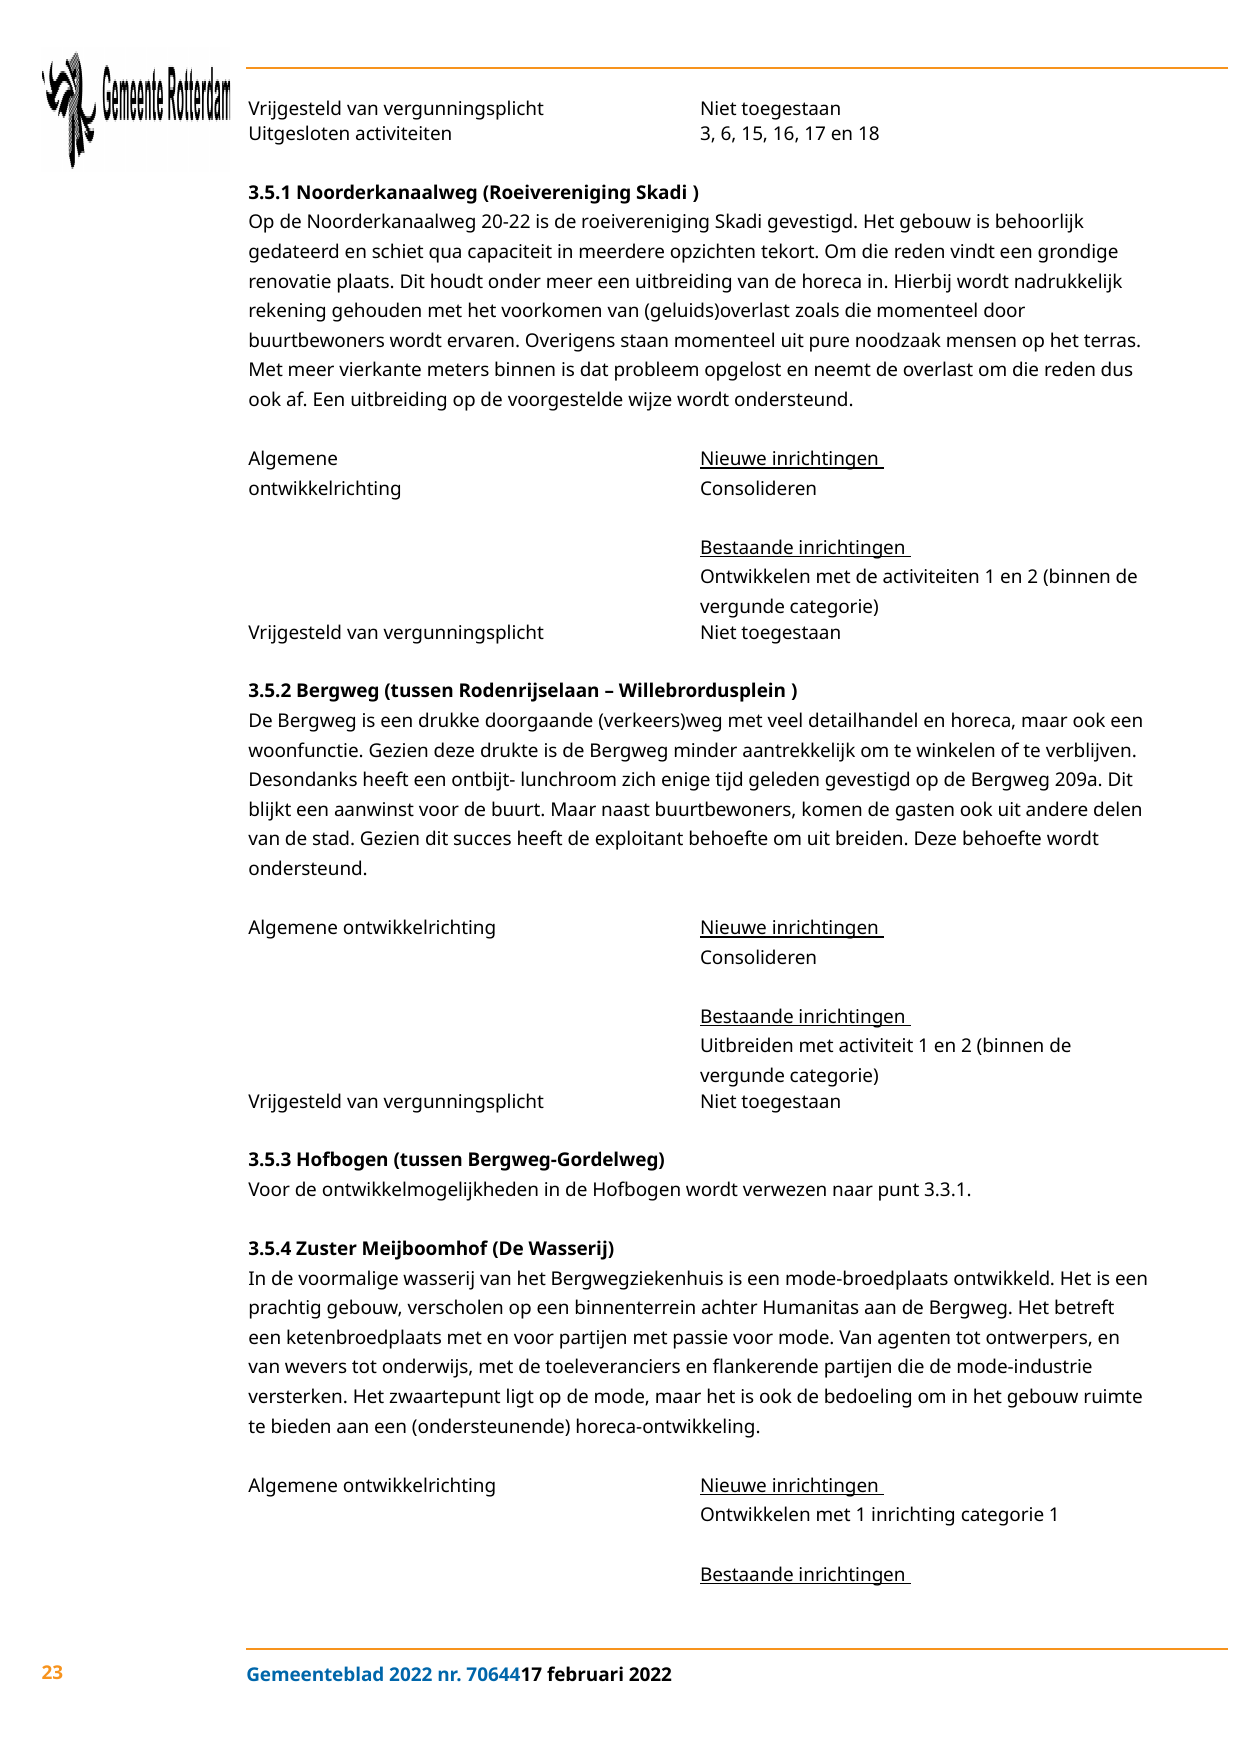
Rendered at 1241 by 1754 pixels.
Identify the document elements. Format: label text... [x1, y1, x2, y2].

table_header Nieuwe inrichtingen Consolideren Bestaande inrichtingen Ontwikkelen met de activiteiten 1 en 2 (binnen de vergunde categorie) [700, 445, 1152, 619]
text 3.5.4 Zuster Meijboomhof (De Wasserij) [248, 1235, 1152, 1261]
table_cell Uitgesloten activiteiten [248, 121, 700, 146]
table_cell Niet toegestaan [700, 1088, 1152, 1114]
table_header Algemene ontwikkelrichting [248, 445, 700, 619]
picture [41, 47, 231, 172]
table_cell Vrijgesteld van vergunningsplicht [248, 1088, 700, 1114]
table_header Nieuwe inrichtingen Consolideren Bestaande inrichtingen Uitbreiden met activiteit 1 en 2 (binnen de vergunde categorie) [700, 914, 1152, 1088]
table_header Algemene ontwikkelrichting [248, 914, 700, 1088]
table_cell 3, 6, 15, 16, 17 en 18 [700, 121, 1152, 146]
text 3.5.3 Hofbogen (tussen Bergweg-Gordelweg) [248, 1147, 1152, 1172]
table_header Nieuwe inrichtingen Ontwikkelen met 1 inrichting categorie 1 Bestaande inrichtingen [700, 1472, 1152, 1587]
table_cell Niet toegestaan [700, 95, 1152, 121]
text De Bergweg is een drukke doorgaande (verkeers)weg met veel detailhandel en horeca, maar ook een woonfunctie. Gezien deze drukte is de Bergweg minder aantrekkelijk om te winkelen of te verblijven. Desondanks heeft een ontbijt- lunchroom zich enige tijd geleden gevestigd op de Bergweg 209a. Dit blijkt een aanwinst voor de buurt. Maar naast buurtbewoners, komen de gasten ook uit andere delen van de stad. Gezien dit succes heeft de exploitant behoefte om uit breiden. Deze behoefte wordt ondersteund. [248, 707, 1152, 881]
text 3.5.2 Bergweg (tussen Rodenrijselaan – Willebrordusplein ) [248, 678, 1152, 703]
text 3.5.1 Noorderkanaalweg (Roeivereniging Skadi ) [248, 179, 1152, 205]
text In de voormalige wasserij van het Bergwegziekenhuis is een mode-broedplaats ontwikkeld. Het is een prachtig gebouw, verscholen op een binnenterrein achter Humanitas aan de Bergweg. Het betreft een ketenbroedplaats met en voor partijen met passie voor mode. Van agenten tot ontwerpers, en van wevers tot onderwijs, met de toeleveranciers en flankerende partijen die de mode-industrie versterken. Het zwaartepunt ligt op de mode, maar het is ook de bedoeling om in het gebouw ruimte te bieden aan een (ondersteunende) horeca-ontwikkeling. [248, 1265, 1152, 1438]
table_header Algemene ontwikkelrichting [248, 1472, 700, 1587]
table_cell Vrijgesteld van vergunningsplicht [248, 619, 700, 645]
table_cell Vrijgesteld van vergunningsplicht [248, 95, 700, 121]
table_cell Niet toegestaan [700, 619, 1152, 645]
text Voor de ontwikkelmogelijkheden in de Hofbogen wordt verwezen naar punt 3.3.1. [248, 1176, 1152, 1202]
text Op de Noorderkanaalweg 20-22 is de roeivereniging Skadi gevestigd. Het gebouw is behoorlijk gedateerd en schiet qua capaciteit in meerdere opzichten tekort. Om die reden vindt een grondige renovatie plaats. Dit houdt onder meer een uitbreiding van de horeca in. Hierbij wordt nadrukkelijk rekening gehouden met het voorkomen van (geluids)overlast zoals die momenteel door buurtbewoners wordt ervaren. Overigens staan momenteel uit pure noodzaak mensen op het terras. Met meer vierkante meters binnen is dat probleem opgelost en neemt de overlast om die reden dus ook af. Een uitbreiding op de voorgestelde wijze wordt ondersteund. [248, 209, 1152, 412]
